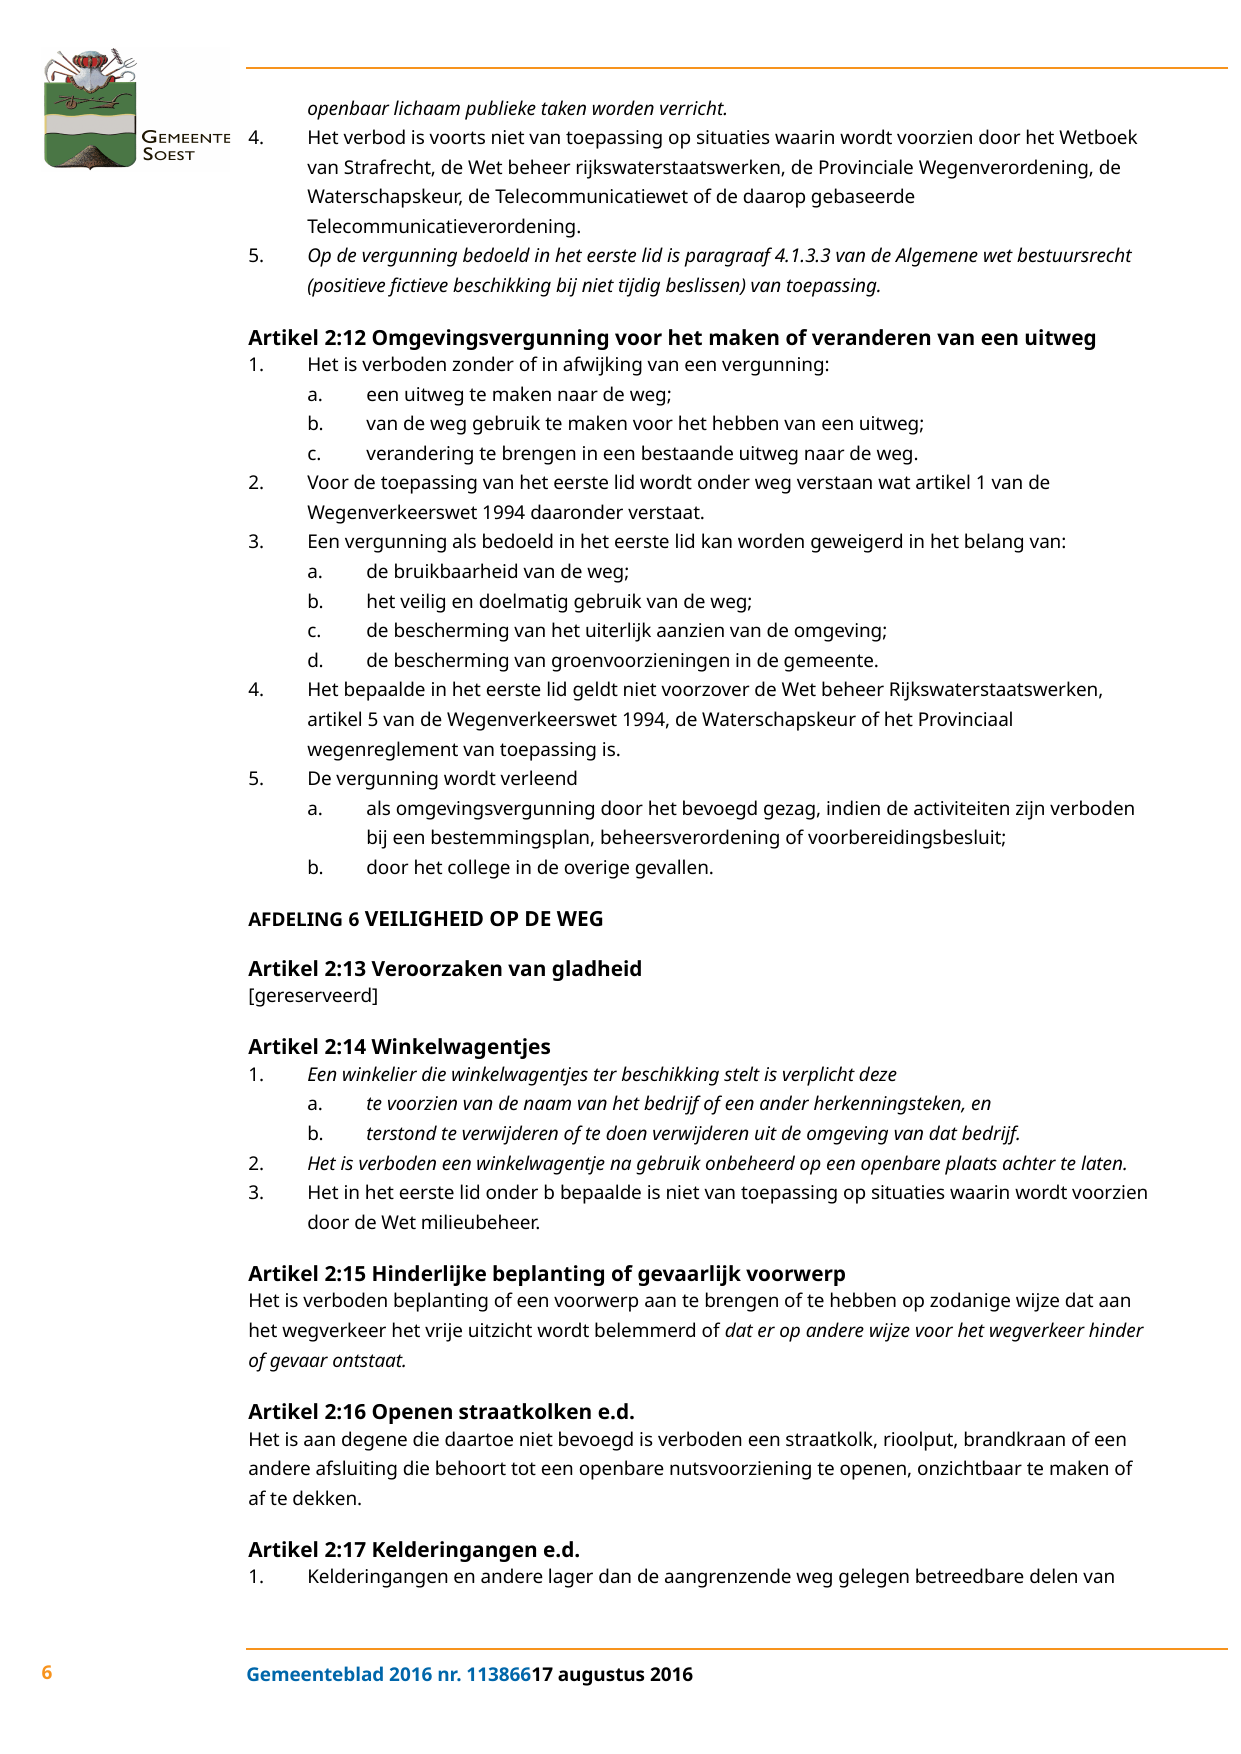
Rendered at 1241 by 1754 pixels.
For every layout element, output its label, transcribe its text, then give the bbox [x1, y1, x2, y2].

list Kelderingangen en andere lager dan de aangrenzende weg gelegen betreedbare delen van [248, 1564, 1152, 1589]
text AFDELING 6 VEILIGHEID OP DE WEG [248, 904, 1152, 933]
text Artikel 2:15 Hinderlijke beplanting of gevaarlijk voorwerp [248, 1259, 1152, 1288]
list de bruikbaarheid van de weg; [307, 558, 1152, 584]
text Artikel 2:16 Openen straatkolken e.d. [248, 1397, 1152, 1426]
list de bescherming van groenvoorzieningen in de gemeente. [307, 647, 1152, 673]
list terstond te verwijderen of te doen verwijderen uit de omgeving van dat bedrijf. [307, 1120, 1152, 1146]
list Een winkelier die winkelwagentjes ter beschikking stelt is verplicht deze [248, 1061, 1152, 1087]
list het veilig en doelmatig gebruik van de weg; [307, 588, 1152, 613]
list door het college in de overige gevallen. [307, 854, 1152, 880]
text Artikel 2:14 Winkelwagentjes [248, 1032, 1152, 1061]
list de bescherming van het uiterlijk aanzien van de omgeving; [307, 617, 1152, 643]
list verandering te brengen in een bestaande uitweg naar de weg. [307, 440, 1152, 466]
picture [41, 47, 231, 172]
text Het is aan degene die daartoe niet bevoegd is verboden een straatkolk, rioolput, brandkraan of een andere afsluiting die behoort tot een openbare nutsvoorziening te openen, onzichtbaar te maken of af te dekken. [248, 1426, 1152, 1511]
list Het is verboden een winkelwagentje na gebruik onbeheerd op een openbare plaats achter te laten. [248, 1150, 1152, 1175]
list Het is verboden zonder of in afwijking van een vergunning: [248, 351, 1152, 377]
text Artikel 2:13 Veroorzaken van gladheid [248, 954, 1152, 982]
list Voor de toepassing van het eerste lid wordt onder weg verstaan wat artikel 1 van de Wegenverkeerswet 1994 daaronder verstaat. [248, 469, 1152, 525]
list Een vergunning als bedoeld in het eerste lid kan worden geweigerd in het belang van: [248, 529, 1152, 554]
list te voorzien van de naam van het bedrijf of een ander herkenningsteken, en [307, 1091, 1152, 1116]
list openbaar lichaam publieke taken worden verricht. [248, 95, 1152, 121]
text Het is verboden beplanting of een voorwerp aan te brengen of te hebben op zodanige wijze dat aan het wegverkeer het vrije uitzicht wordt belemmerd of dat er op andere wijze voor het wegverkeer hinder of gevaar ontstaat. [248, 1288, 1152, 1373]
list Het bepaalde in het eerste lid geldt niet voorzover de Wet beheer Rijkswaterstaatswerken, artikel 5 van de Wegenverkeerswet 1994, de Waterschapskeur of het Provinciaal wegenreglement van toepassing is. [248, 677, 1152, 761]
list De vergunning wordt verleend [248, 765, 1152, 791]
list een uitweg te maken naar de weg; [307, 381, 1152, 406]
text Artikel 2:12 Omgevingsvergunning voor het maken of veranderen van een uitweg [248, 323, 1152, 351]
text [gereserveerd] [248, 982, 1152, 1008]
list van de weg gebruik te maken voor het hebben van een uitweg; [307, 410, 1152, 436]
list Op de vergunning bedoeld in het eerste lid is paragraaf 4.1.3.3 van de Algemene wet bestuursrecht (positieve fictieve beschikking bij niet tijdig beslissen) van toepassing. [248, 243, 1152, 298]
list Het in het eerste lid onder b bepaalde is niet van toepassing op situaties waarin wordt voorzien door de Wet milieubeheer. [248, 1179, 1152, 1234]
text Artikel 2:17 Kelderingangen e.d. [248, 1535, 1152, 1564]
list Het verbod is voorts niet van toepassing op situaties waarin wordt voorzien door het Wetboek van Strafrecht, de Wet beheer rijkswaterstaatswerken, de Provinciale Wegenverordening, de Waterschapskeur, de Telecommunicatiewet of de daarop gebaseerde Telecommunicatieverordening. [248, 124, 1152, 239]
list als omgevingsvergunning door het bevoegd gezag, indien de activiteiten zijn verboden bij een bestemmingsplan, beheersverordening of voorbereidingsbesluit; [307, 795, 1152, 850]
